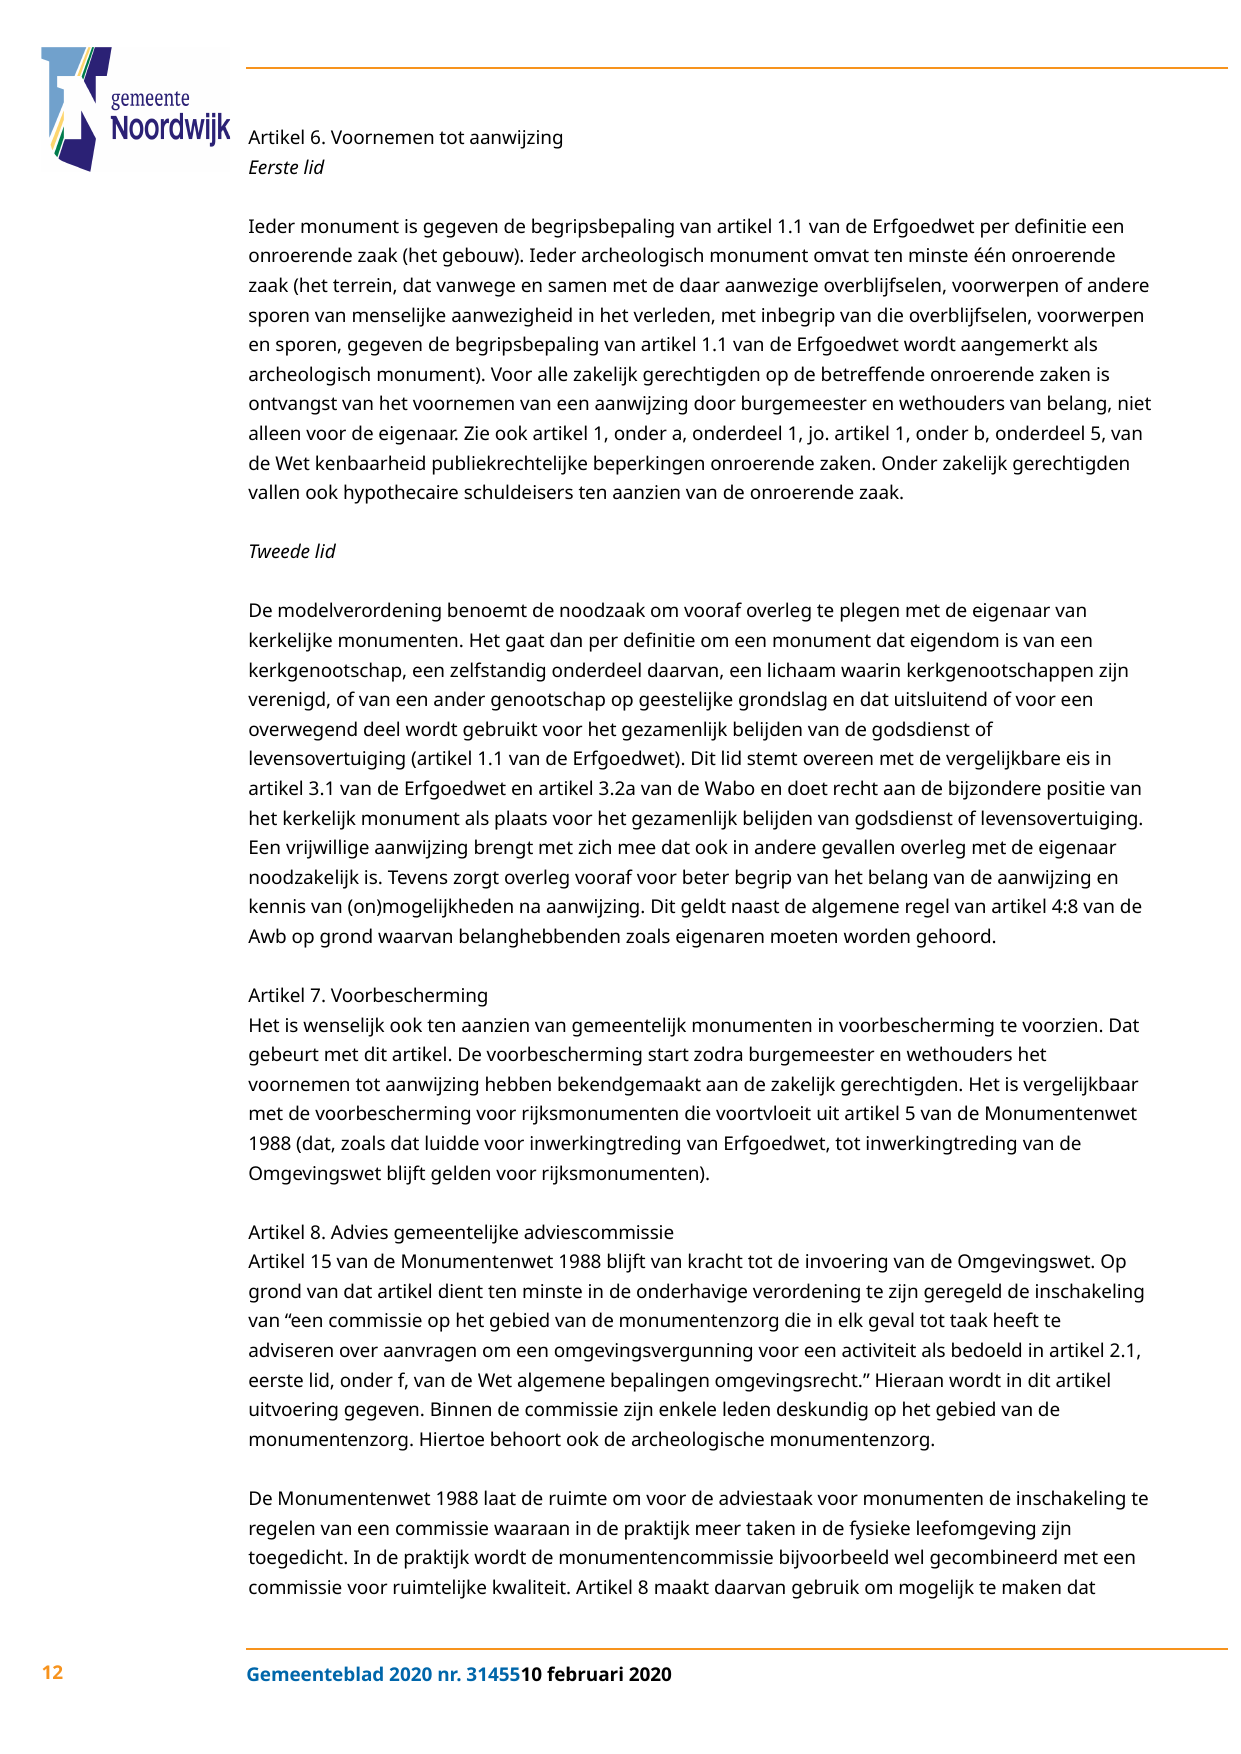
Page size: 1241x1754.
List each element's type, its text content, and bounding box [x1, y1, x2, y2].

text Tweede lid [248, 538, 1152, 564]
text Eerste lid [248, 154, 1152, 180]
picture [41, 47, 231, 172]
text Ieder monument is gegeven de begripsbepaling van artikel 1.1 van de Erfgoedwet per definitie een onroerende zaak (het gebouw). Ieder archeologisch monument omvat ten minste één onroerende zaak (het terrein, dat vanwege en samen met de daar aanwezige overblijfselen, voorwerpen of andere sporen van menselijke aanwezigheid in het verleden, met inbegrip van die overblijfselen, voorwerpen en sporen, gegeven de begripsbepaling van artikel 1.1 van de Erfgoedwet wordt aangemerkt als archeologisch monument). Voor alle zakelijk gerechtigden op de betreffende onroerende zaken is ontvangst van het voornemen van een aanwijzing door burgemeester en wethouders van belang, niet alleen voor de eigenaar. Zie ook artikel 1, onder a, onderdeel 1, jo. artikel 1, onder b, onderdeel 5, van de Wet kenbaarheid publiekrechtelijke beperkingen onroerende zaken. Onder zakelijk gerechtigden vallen ook hypothecaire schuldeisers ten aanzien van de onroerende zaak. [248, 213, 1152, 505]
text Artikel 8. Advies gemeentelijke adviescommissie [248, 1219, 1152, 1245]
text De Monumentenwet 1988 laat de ruimte om voor de adviestaak voor monumenten de inschakeling te regelen van een commissie waaraan in de praktijk meer taken in de fysieke leefomgeving zijn toegedicht. In de praktijk wordt de monumentencommissie bijvoorbeeld wel gecombineerd met een commissie voor ruimtelijke kwaliteit. Artikel 8 maakt daarvan gebruik om mogelijk te maken dat [248, 1485, 1152, 1600]
text De modelverordening benoemt de noodzaak om vooraf overleg te plegen met de eigenaar van kerkelijke monumenten. Het gaat dan per definitie om een monument dat eigendom is van een kerkgenootschap, een zelfstandig onderdeel daarvan, een lichaam waarin kerkgenootschappen zijn verenigd, of van een ander genootschap op geestelijke grondslag en dat uitsluitend of voor een overwegend deel wordt gebruikt voor het gezamenlijk belijden van de godsdienst of levensovertuiging (artikel 1.1 van de Erfgoedwet). Dit lid stemt overeen met de vergelijkbare eis in artikel 3.1 van de Erfgoedwet en artikel 3.2a van de Wabo en doet recht aan de bijzondere positie van het kerkelijk monument als plaats voor het gezamenlijk belijden van godsdienst of levensovertuiging. Een vrijwillige aanwijzing brengt met zich mee dat ook in andere gevallen overleg met de eigenaar noodzakelijk is. Tevens zorgt overleg vooraf voor beter begrip van het belang van de aanwijzing en kennis van (on)mogelijkheden na aanwijzing. Dit geldt naast de algemene regel van artikel 4:8 van de Awb op grond waarvan belanghebbenden zoals eigenaren moeten worden gehoord. [248, 598, 1152, 949]
text Artikel 7. Voorbescherming [248, 982, 1152, 1008]
text Artikel 15 van de Monumentenwet 1988 blijft van kracht tot de invoering van de Omgevingswet. Op grond van dat artikel dient ten minste in de onderhavige verordening te zijn geregeld de inschakeling van “een commissie op het gebied van de monumentenzorg die in elk geval tot taak heeft te adviseren over aanvragen om een omgevingsvergunning voor een activiteit als bedoeld in artikel 2.1, eerste lid, onder f, van de Wet algemene bepalingen omgevingsrecht.” Hieraan wordt in dit artikel uitvoering gegeven. Binnen de commissie zijn enkele leden deskundig op het gebied van de monumentenzorg. Hiertoe behoort ook de archeologische monumentenzorg. [248, 1248, 1152, 1452]
text Artikel 6. Voornemen tot aanwijzing [248, 124, 1152, 150]
text Het is wenselijk ook ten aanzien van gemeentelijk monumenten in voorbescherming te voorzien. Dat gebeurt met dit artikel. De voorbescherming start zodra burgemeester en wethouders het voornemen tot aanwijzing hebben bekendgemaakt aan de zakelijk gerechtigden. Het is vergelijkbaar met de voorbescherming voor rijksmonumenten die voortvloeit uit artikel 5 van de Monumentenwet 1988 (dat, zoals dat luidde voor inwerkingtreding van Erfgoedwet, tot inwerkingtreding van de Omgevingswet blijft gelden voor rijksmonumenten). [248, 1012, 1152, 1186]
